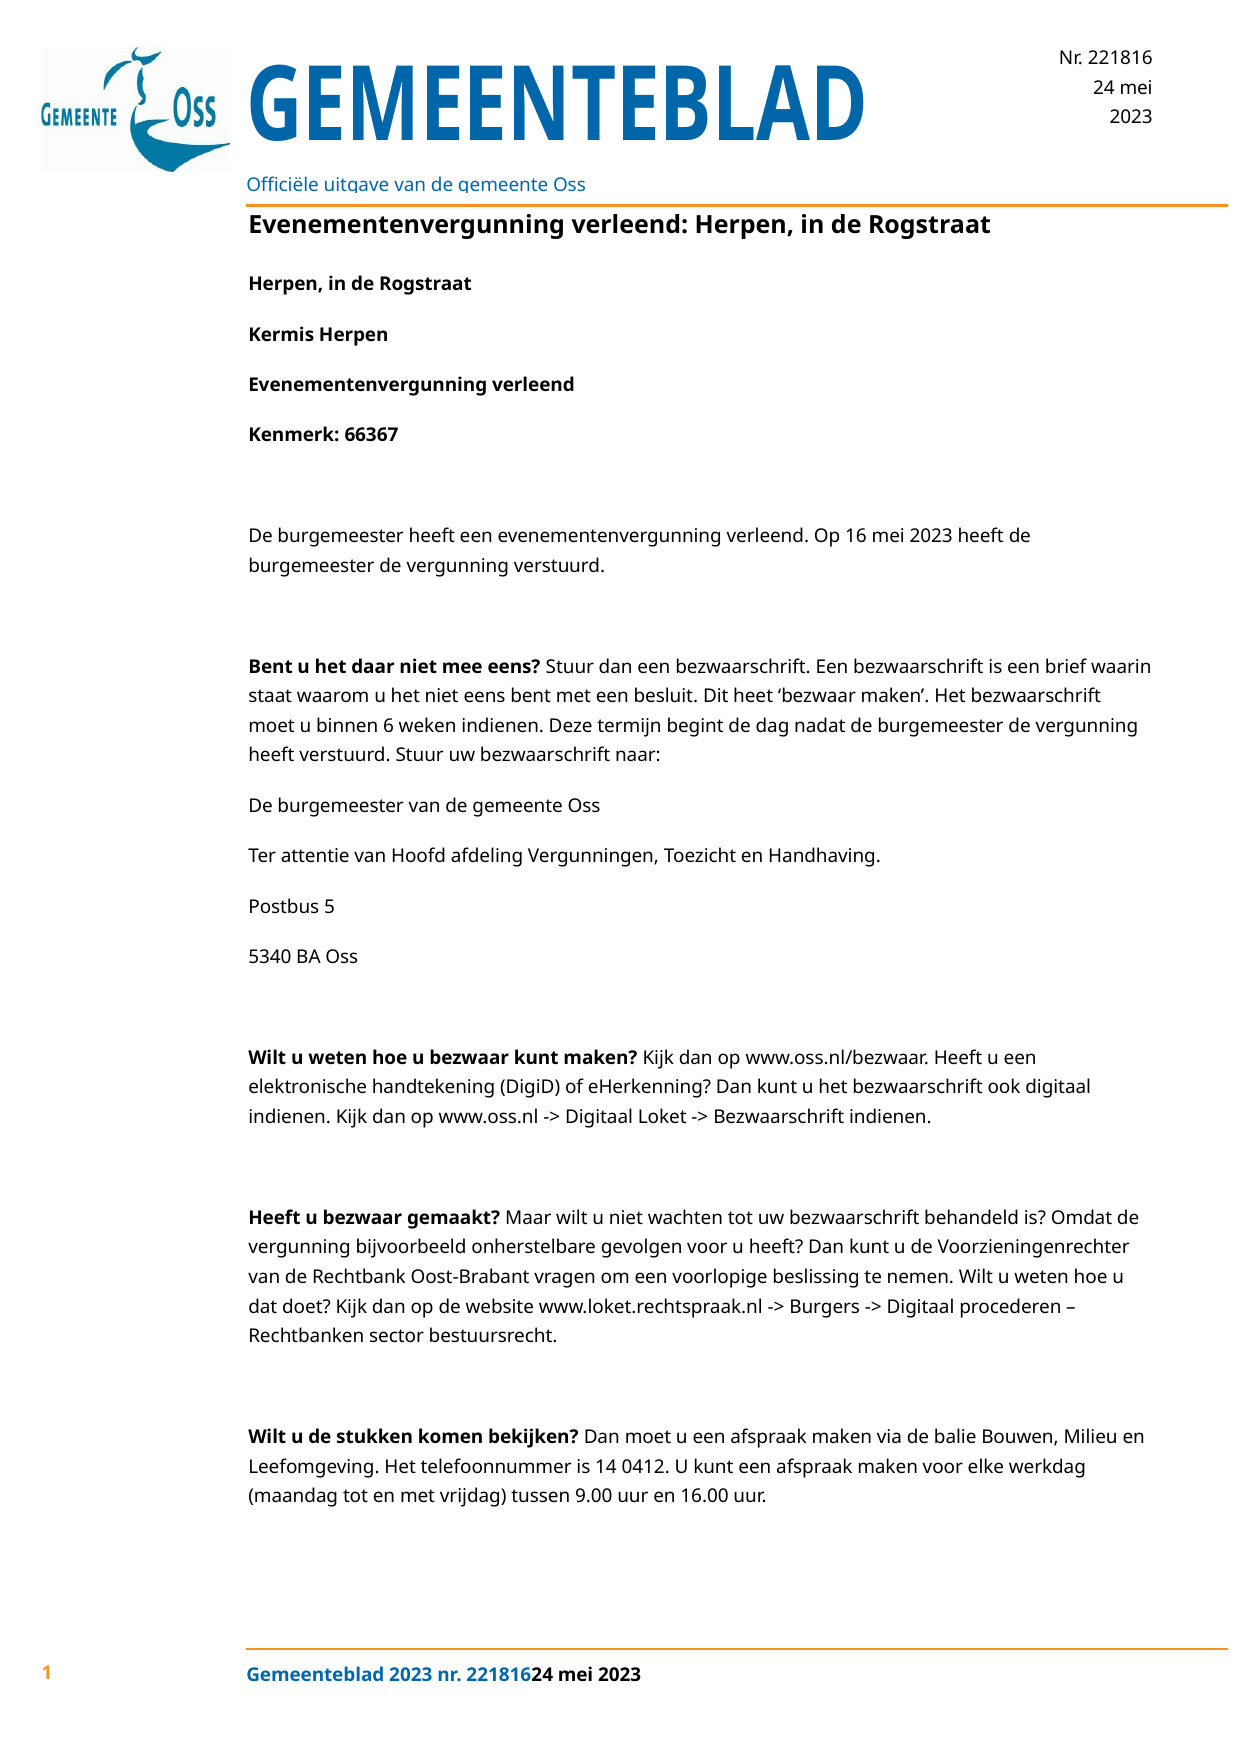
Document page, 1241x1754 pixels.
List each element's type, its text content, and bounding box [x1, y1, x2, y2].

text 5340 BA Oss [248, 943, 1152, 969]
text De burgemeester van de gemeente Oss [248, 792, 1152, 818]
text Kermis Herpen [248, 321, 1152, 346]
text Wilt u de stukken komen bekijken? Dan moet u een afspraak maken via de balie Bouwen, Milieu en Leefomgeving. Het telefoonnummer is 14 0412. U kunt een afspraak maken voor elke werkdag (maandag tot en met vrijdag) tussen 9.00 uur en 16.00 uur. [248, 1423, 1152, 1508]
text Evenementenvergunning verleend [248, 371, 1152, 397]
text Bent u het daar niet mee eens? Stuur dan een bezwaarschrift. Een bezwaarschrift is een brief waarin staat waarom u het niet eens bent met een besluit. Dit heet ‘bezwaar maken’. Het bezwaarschrift moet u binnen 6 weken indienen. Deze termijn begint de dag nadat de burgemeester de vergunning heeft verstuurd. Stuur uw bezwaarschrift naar: [248, 653, 1152, 767]
text Ter attentie van Hoofd afdeling Vergunningen, Toezicht en Handhaving. [248, 842, 1152, 868]
text Postbus 5 [248, 893, 1152, 918]
text De burgemeester heeft een evenementenvergunning verleend. Op 16 mei 2023 heeft de burgemeester de vergunning verstuurd. [248, 522, 1152, 578]
text Heeft u bezwaar gemaakt? Maar wilt u niet wachten tot uw bezwaarschrift behandeld is? Omdat de vergunning bijvoorbeeld onherstelbare gevolgen voor u heeft? Dan kunt u de Voorzieningenrechter van de Rechtbank Oost-Brabant vragen om een voorlopige beslissing te nemen. Wilt u weten hoe u dat doet? Kijk dan op de website www.loket.rechtspraak.nl -> Burgers -> Digitaal procederen – Rechtbanken sector bestuursrecht. [248, 1204, 1152, 1348]
text Evenementenvergunning verleend: Herpen, in de Rogstraat [248, 207, 1152, 241]
text Kenmerk: 66367 [248, 422, 1152, 447]
text Herpen, in de Rogstraat [248, 270, 1152, 296]
picture [41, 47, 231, 172]
text Wilt u weten hoe u bezwaar kunt maken? Kijk dan op www.oss.nl/bezwaar. Heeft u een elektronische handtekening (DigiD) of eHerkenning? Dan kunt u het bezwaarschrift ook digitaal indienen. Kijk dan op www.oss.nl -> Digitaal Loket -> Bezwaarschrift indienen. [248, 1044, 1152, 1129]
